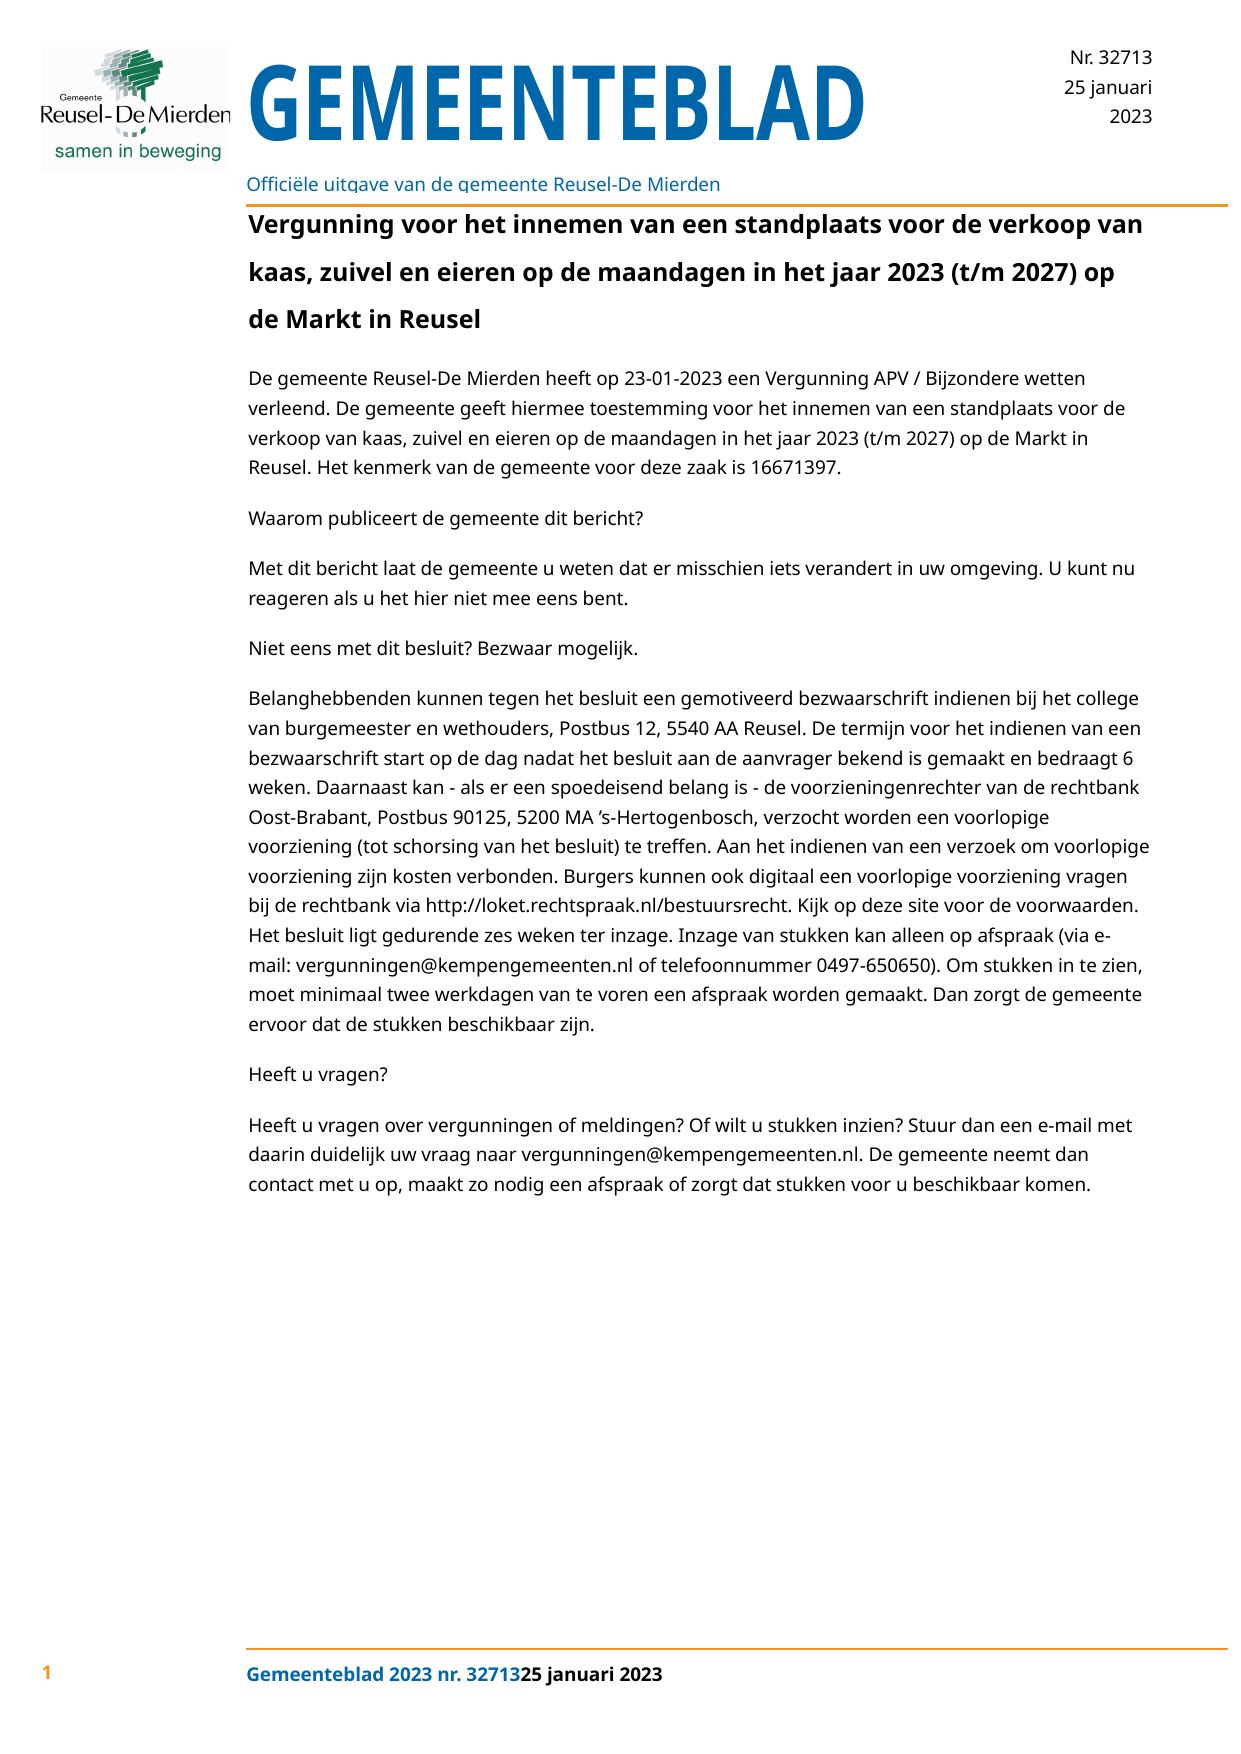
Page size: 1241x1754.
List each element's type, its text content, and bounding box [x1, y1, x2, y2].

text Waarom publiceert de gemeente dit bericht? [248, 505, 1152, 530]
text Heeft u vragen? [248, 1061, 1152, 1087]
text Niet eens met dit besluit? Bezwaar mogelijk. [248, 635, 1152, 661]
text Heeft u vragen over vergunningen of meldingen? Of wilt u stukken inzien? Stuur dan een e-mail met daarin duidelijk uw vraag naar vergunningen@kempengemeenten.nl. De gemeente neemt dan contact met u op, maakt zo nodig een afspraak of zorgt dat stukken voor u beschikbaar komen. [248, 1112, 1152, 1197]
text Vergunning voor het innemen van een standplaats voor de verkoop van kaas, zuivel en eieren op de maandagen in het jaar 2023 (t/m 2027) op de Markt in Reusel [248, 207, 1152, 336]
text Met dit bericht laat de gemeente u weten dat er misschien iets verandert in uw omgeving. U kunt nu reageren als u het hier niet mee eens bent. [248, 555, 1152, 610]
text De gemeente Reusel-De Mierden heeft op 23-01-2023 een Vergunning APV / Bijzondere wetten verleend. De gemeente geeft hiermee toestemming voor het innemen van een standplaats voor de verkoop van kaas, zuivel en eieren op de maandagen in het jaar 2023 (t/m 2027) op de Markt in Reusel. Het kenmerk van de gemeente voor deze zaak is 16671397. [248, 366, 1152, 480]
picture [41, 47, 231, 172]
text Belanghebbenden kunnen tegen het besluit een gemotiveerd bezwaarschrift indienen bij het college van burgemeester en wethouders, Postbus 12, 5540 AA Reusel. De termijn voor het indienen van een bezwaarschrift start op de dag nadat het besluit aan de aanvrager bekend is gemaakt en bedraagt 6 weken. Daarnaast kan - als er een spoedeisend belang is - de voorzieningenrechter van de rechtbank Oost-Brabant, Postbus 90125, 5200 MA ’s-Hertogenbosch, verzocht worden een voorlopige voorziening (tot schorsing van het besluit) te treffen. Aan het indienen van een verzoek om voorlopige voorziening zijn kosten verbonden. Burgers kunnen ook digitaal een voorlopige voorziening vragen bij de rechtbank via http://loket.rechtspraak.nl/bestuursrecht. Kijk op deze site voor de voorwaarden. Het besluit ligt gedurende zes weken ter inzage. Inzage van stukken kan alleen op afspraak (via e-mail: vergunningen@kempengemeenten.nl of telefoonnummer 0497-650650). Om stukken in te zien, moet minimaal twee werkdagen van te voren een afspraak worden gemaakt. Dan zorgt de gemeente ervoor dat de stukken beschikbaar zijn. [248, 686, 1152, 1037]
